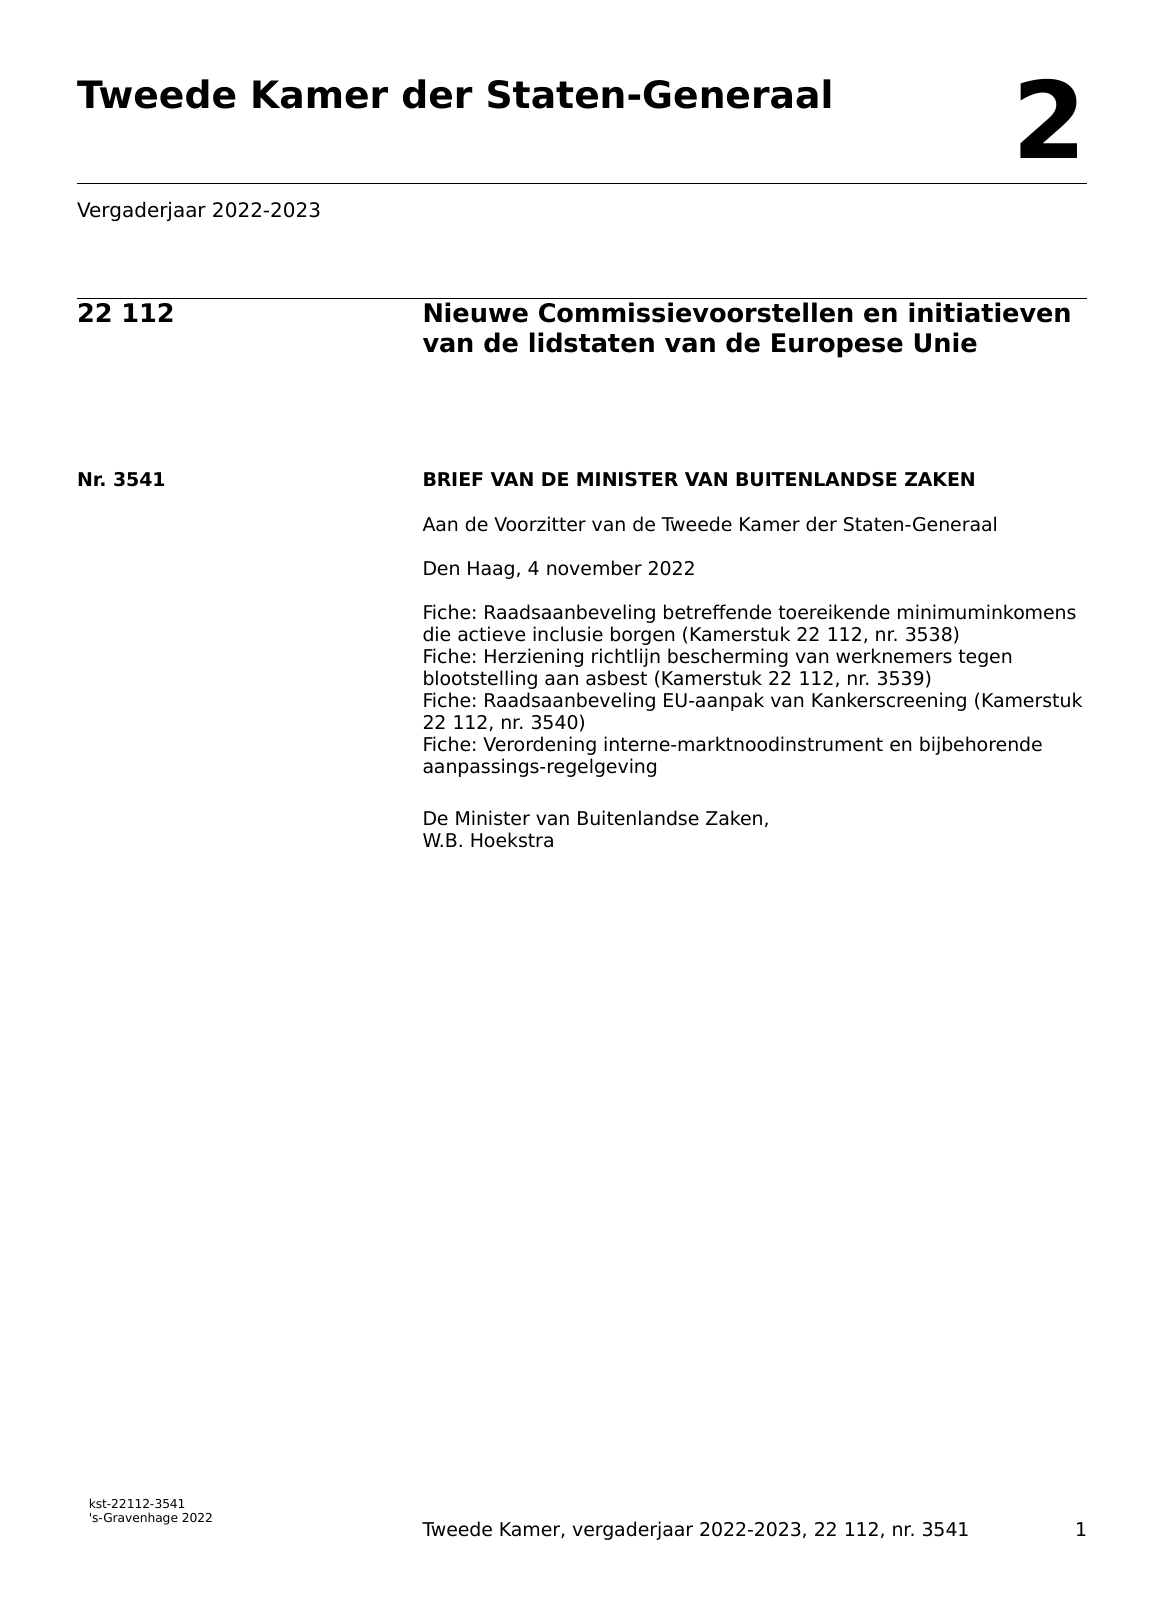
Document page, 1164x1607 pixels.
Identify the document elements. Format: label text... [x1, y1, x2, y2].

text kst-22112-3541 [88, 1497, 323, 1511]
text De Minister van Buitenlandse Zaken, W.B. Hoekstra [422, 808, 1087, 852]
table_cell Vergaderjaar 2022-2023 [77, 184, 1087, 298]
text Aan de Voorzitter van de Tweede Kamer der Staten-Generaal [422, 513, 1087, 536]
subtitle Nr. 3541 BRIEF VAN DE MINISTER VAN BUITENLANDSE ZAKEN [77, 469, 1087, 491]
table_header Tweede Kamer der Staten-Generaal [77, 59, 886, 183]
text Fiche: Herziening richtlijn bescherming van werknemers tegen blootstelling aan asbest (Kamerstuk 22 112, nr. 3539) [422, 646, 1087, 690]
text Den Haag, 4 november 2022 [422, 558, 1087, 580]
table_header 2 [886, 59, 1087, 183]
text 's-Gravenhage 2022 [88, 1511, 323, 1525]
subtitle 22 112 Nieuwe Commissievoorstellen en initiatieven van de lidstaten van de Europese Unie [77, 299, 1087, 358]
text Fiche: Verordening interne-marktnoodinstrument en bijbehorende aanpassings-regelgeving [422, 734, 1087, 778]
text Fiche: Raadsaanbeveling EU-aanpak van Kankerscreening (Kamerstuk 22 112, nr. 3540) [422, 690, 1087, 734]
text Fiche: Raadsaanbeveling betreffende toereikende minimuminkomens die actieve inclusie borgen (Kamerstuk 22 112, nr. 3538) [422, 602, 1087, 646]
